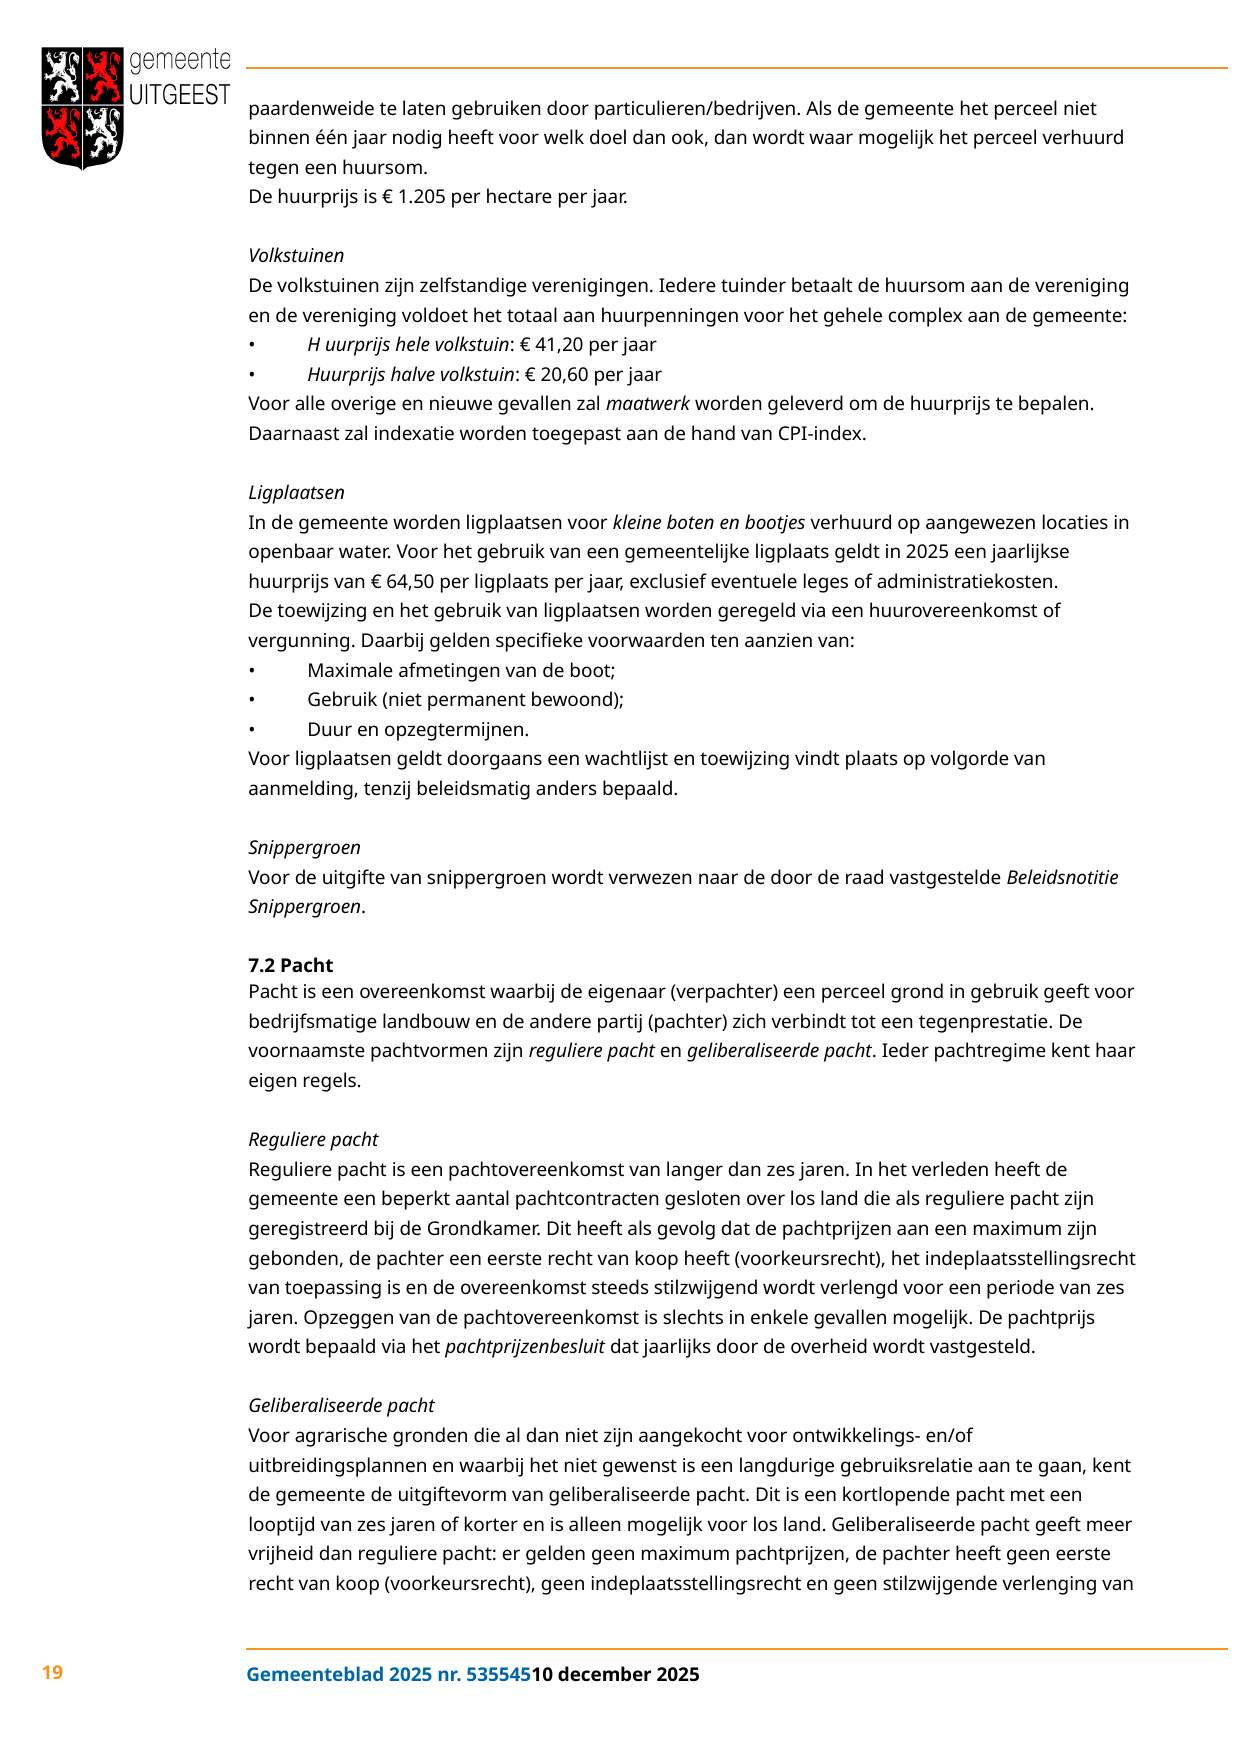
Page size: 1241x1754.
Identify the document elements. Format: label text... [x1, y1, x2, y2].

text De volkstuinen zijn zelfstandige verenigingen. Iedere tuinder betaalt de huursom aan de vereniging en de vereniging voldoet het totaal aan huurpenningen voor het gehele complex aan de gemeente: [248, 272, 1152, 328]
list Duur en opzegtermijnen. [248, 716, 1152, 742]
text Ligplaatsen [248, 479, 1152, 505]
text De toewijzing en het gebruik van ligplaatsen worden geregeld via een huurovereenkomst of vergunning. Daarbij gelden specifieke voorwaarden ten aanzien van: [248, 598, 1152, 653]
text Voor de uitgifte van snippergroen wordt verwezen naar de door de raad vastgestelde Beleidsnotitie Snippergroen. [248, 864, 1152, 919]
text Reguliere pacht is een pachtovereenkomst van langer dan zes jaren. In het verleden heeft de gemeente een beperkt aantal pachtcontracten gesloten over los land die als reguliere pacht zijn geregistreerd bij de Grondkamer. Dit heeft als gevolg dat de pachtprijzen aan een maximum zijn gebonden, de pachter een eerste recht van koop heeft (voorkeursrecht), het indeplaatsstellingsrecht van toepassing is en de overeenkomst steeds stilzwijgend wordt verlengd voor een periode van zes jaren. Opzeggen van de pachtovereenkomst is slechts in enkele gevallen mogelijk. De pachtprijs wordt bepaald via het pachtprijzenbesluit dat jaarlijks door de overheid wordt vastgesteld. [248, 1156, 1152, 1359]
list Huurprijs halve volkstuin: € 20,60 per jaar [248, 361, 1152, 387]
text Volkstuinen [248, 243, 1152, 268]
text Reguliere pacht [248, 1126, 1152, 1152]
text Voor ligplaatsen geldt doorgaans een wachtlijst en toewijzing vindt plaats op volgorde van aanmelding, tenzij beleidsmatig anders bepaald. [248, 746, 1152, 801]
text Voor alle overige en nieuwe gevallen zal maatwerk worden geleverd om de huurprijs te bepalen. [248, 391, 1152, 416]
list H uurprijs hele volkstuin: € 41,20 per jaar [248, 331, 1152, 357]
list Maximale afmetingen van de boot; [248, 657, 1152, 683]
list Gebruik (niet permanent bewoond); [248, 686, 1152, 712]
text paardenweide te laten gebruiken door particulieren/bedrijven. Als de gemeente het perceel niet binnen één jaar nodig heeft voor welk doel dan ook, dan wordt waar mogelijk het perceel verhuurd tegen een huursom. [248, 95, 1152, 180]
text In de gemeente worden ligplaatsen voor kleine boten en bootjes verhuurd op aangewezen locaties in openbaar water. Voor het gebruik van een gemeentelijke ligplaats geldt in 2025 een jaarlijkse huurprijs van € 64,50 per ligplaats per jaar, exclusief eventuele leges of administratiekosten. [248, 509, 1152, 594]
picture [41, 47, 231, 172]
text Geliberaliseerde pacht [248, 1393, 1152, 1418]
text De huurprijs is € 1.205 per hectare per jaar. [248, 183, 1152, 209]
text 7.2 Pacht [248, 953, 1152, 978]
text Snippergroen [248, 834, 1152, 860]
text Pacht is een overeenkomst waarbij de eigenaar (verpachter) een perceel grond in gebruik geeft voor bedrijfsmatige landbouw en de andere partij (pachter) zich verbindt tot een tegenprestatie. De voornaamste pachtvormen zijn reguliere pacht en geliberaliseerde pacht. Ieder pachtregime kent haar eigen regels. [248, 978, 1152, 1093]
text Voor agrarische gronden die al dan niet zijn aangekocht voor ontwikkelings- en/of uitbreidingsplannen en waarbij het niet gewenst is een langdurige gebruiksrelatie aan te gaan, kent de gemeente de uitgiftevorm van geliberaliseerde pacht. Dit is een kortlopende pacht met een looptijd van zes jaren of korter en is alleen mogelijk voor los land. Geliberaliseerde pacht geeft meer vrijheid dan reguliere pacht: er gelden geen maximum pachtprijzen, de pachter heeft geen eerste recht van koop (voorkeursrecht), geen indeplaatsstellingsrecht en geen stilzwijgende verlenging van [248, 1422, 1152, 1596]
text Daarnaast zal indexatie worden toegepast aan de hand van CPI-index. [248, 420, 1152, 446]
